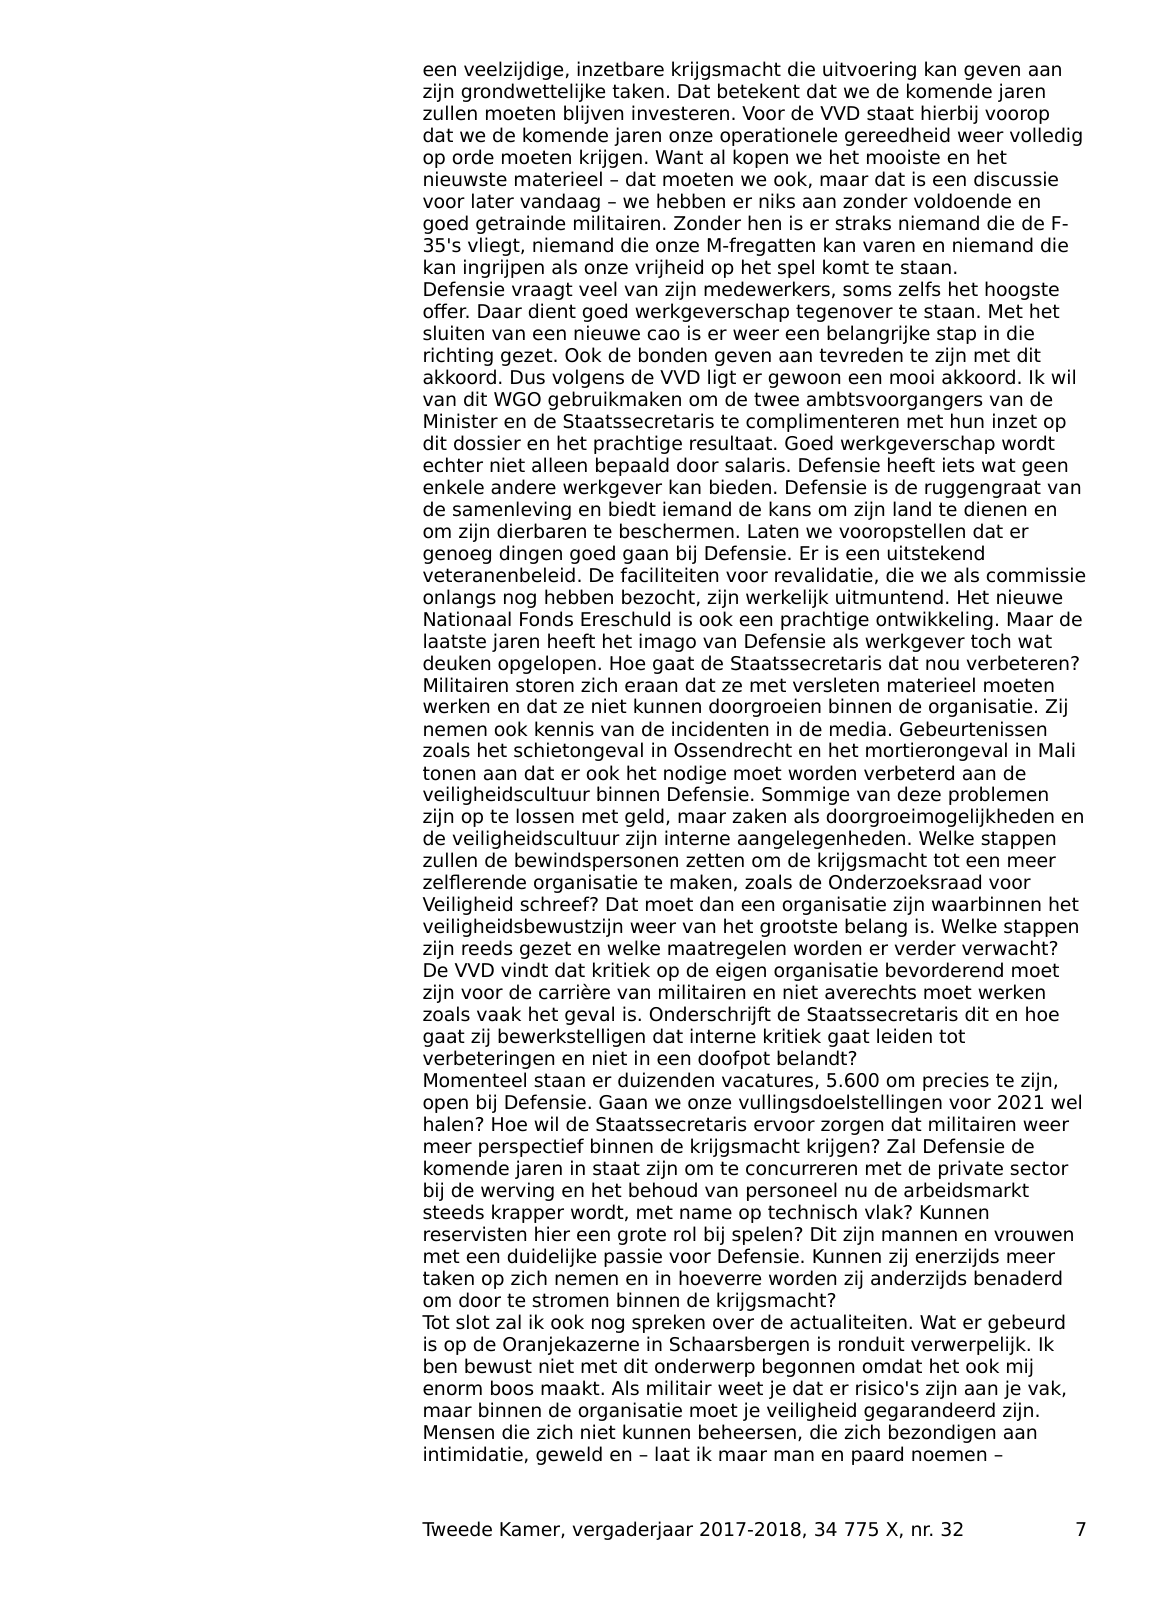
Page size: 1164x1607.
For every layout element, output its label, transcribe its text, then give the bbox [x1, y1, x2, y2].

text Defensie vraagt veel van zijn medewerkers, soms zelfs het hoogste offer. Daar dient goed werkgeverschap tegenover te staan. Met het sluiten van een nieuwe cao is er weer een belangrijke stap in die richting gezet. Ook de bonden geven aan tevreden te zijn met dit akkoord. Dus volgens de VVD ligt er gewoon een mooi akkoord. Ik wil van dit WGO gebruikmaken om de twee ambtsvoorgangers van de Minister en de Staatssecretaris te complimenteren met hun inzet op dit dossier en het prachtige resultaat. Goed werkgeverschap wordt echter niet alleen bepaald door salaris. Defensie heeft iets wat geen enkele andere werkgever kan bieden. Defensie is de ruggengraat van de samenleving en biedt iemand de kans om zijn land te dienen en om zijn dierbaren te beschermen. Laten we vooropstellen dat er genoeg dingen goed gaan bij Defensie. Er is een uitstekend veteranenbeleid. De faciliteiten voor revalidatie, die we als commissie onlangs nog hebben bezocht, zijn werkelijk uitmuntend. Het nieuwe Nationaal Fonds Ereschuld is ook een prachtige ontwikkeling. Maar de laatste jaren heeft het imago van Defensie als werkgever toch wat deuken opgelopen. Hoe gaat de Staatssecretaris dat nou verbeteren? [422, 279, 1087, 674]
text Militairen storen zich eraan dat ze met versleten materieel moeten werken en dat ze niet kunnen doorgroeien binnen de organisatie. Zij nemen ook kennis van de incidenten in de media. Gebeurtenissen zoals het schietongeval in Ossendrecht en het mortierongeval in Mali tonen aan dat er ook het nodige moet worden verbeterd aan de veiligheidscultuur binnen Defensie. Sommige van deze problemen zijn op te lossen met geld, maar zaken als doorgroeimogelijkheden en de veiligheidscultuur zijn interne aangelegenheden. Welke stappen zullen de bewindspersonen zetten om de krijgsmacht tot een meer zelflerende organisatie te maken, zoals de Onderzoeksraad voor Veiligheid schreef? Dat moet dan een organisatie zijn waarbinnen het veiligheidsbewustzijn weer van het grootste belang is. Welke stappen zijn reeds gezet en welke maatregelen worden er verder verwacht? De VVD vindt dat kritiek op de eigen organisatie bevorderend moet zijn voor de carrière van militairen en niet averechts moet werken zoals vaak het geval is. Onderschrijft de Staatssecretaris dit en hoe gaat zij bewerkstelligen dat interne kritiek gaat leiden tot verbeteringen en niet in een doofpot belandt? [422, 674, 1087, 1070]
text een veelzijdige, inzetbare krijgsmacht die uitvoering kan geven aan zijn grondwettelijke taken. Dat betekent dat we de komende jaren zullen moeten blijven investeren. Voor de VVD staat hierbij voorop dat we de komende jaren onze operationele gereedheid weer volledig op orde moeten krijgen. Want al kopen we het mooiste en het nieuwste materieel – dat moeten we ook, maar dat is een discussie voor later vandaag – we hebben er niks aan zonder voldoende en goed getrainde militairen. Zonder hen is er straks niemand die de F-35's vliegt, niemand die onze M-fregatten kan varen en niemand die kan ingrijpen als onze vrijheid op het spel komt te staan. [422, 59, 1087, 279]
text Momenteel staan er duizenden vacatures, 5.600 om precies te zijn, open bij Defensie. Gaan we onze vullingsdoelstellingen voor 2021 wel halen? Hoe wil de Staatssecretaris ervoor zorgen dat militairen weer meer perspectief binnen de krijgsmacht krijgen? Zal Defensie de komende jaren in staat zijn om te concurreren met de private sector bij de werving en het behoud van personeel nu de arbeidsmarkt steeds krapper wordt, met name op technisch vlak? Kunnen reservisten hier een grote rol bij spelen? Dit zijn mannen en vrouwen met een duidelijke passie voor Defensie. Kunnen zij enerzijds meer taken op zich nemen en in hoeverre worden zij anderzijds benaderd om door te stromen binnen de krijgsmacht? [422, 1070, 1087, 1312]
text Tot slot zal ik ook nog spreken over de actualiteiten. Wat er gebeurd is op de Oranjekazerne in Schaarsbergen is ronduit verwerpelijk. Ik ben bewust niet met dit onderwerp begonnen omdat het ook mij enorm boos maakt. Als militair weet je dat er risico's zijn aan je vak, maar binnen de organisatie moet je veiligheid gegarandeerd zijn. Mensen die zich niet kunnen beheersen, die zich bezondigen aan intimidatie, geweld en – laat ik maar man en paard noemen – [422, 1312, 1087, 1466]
